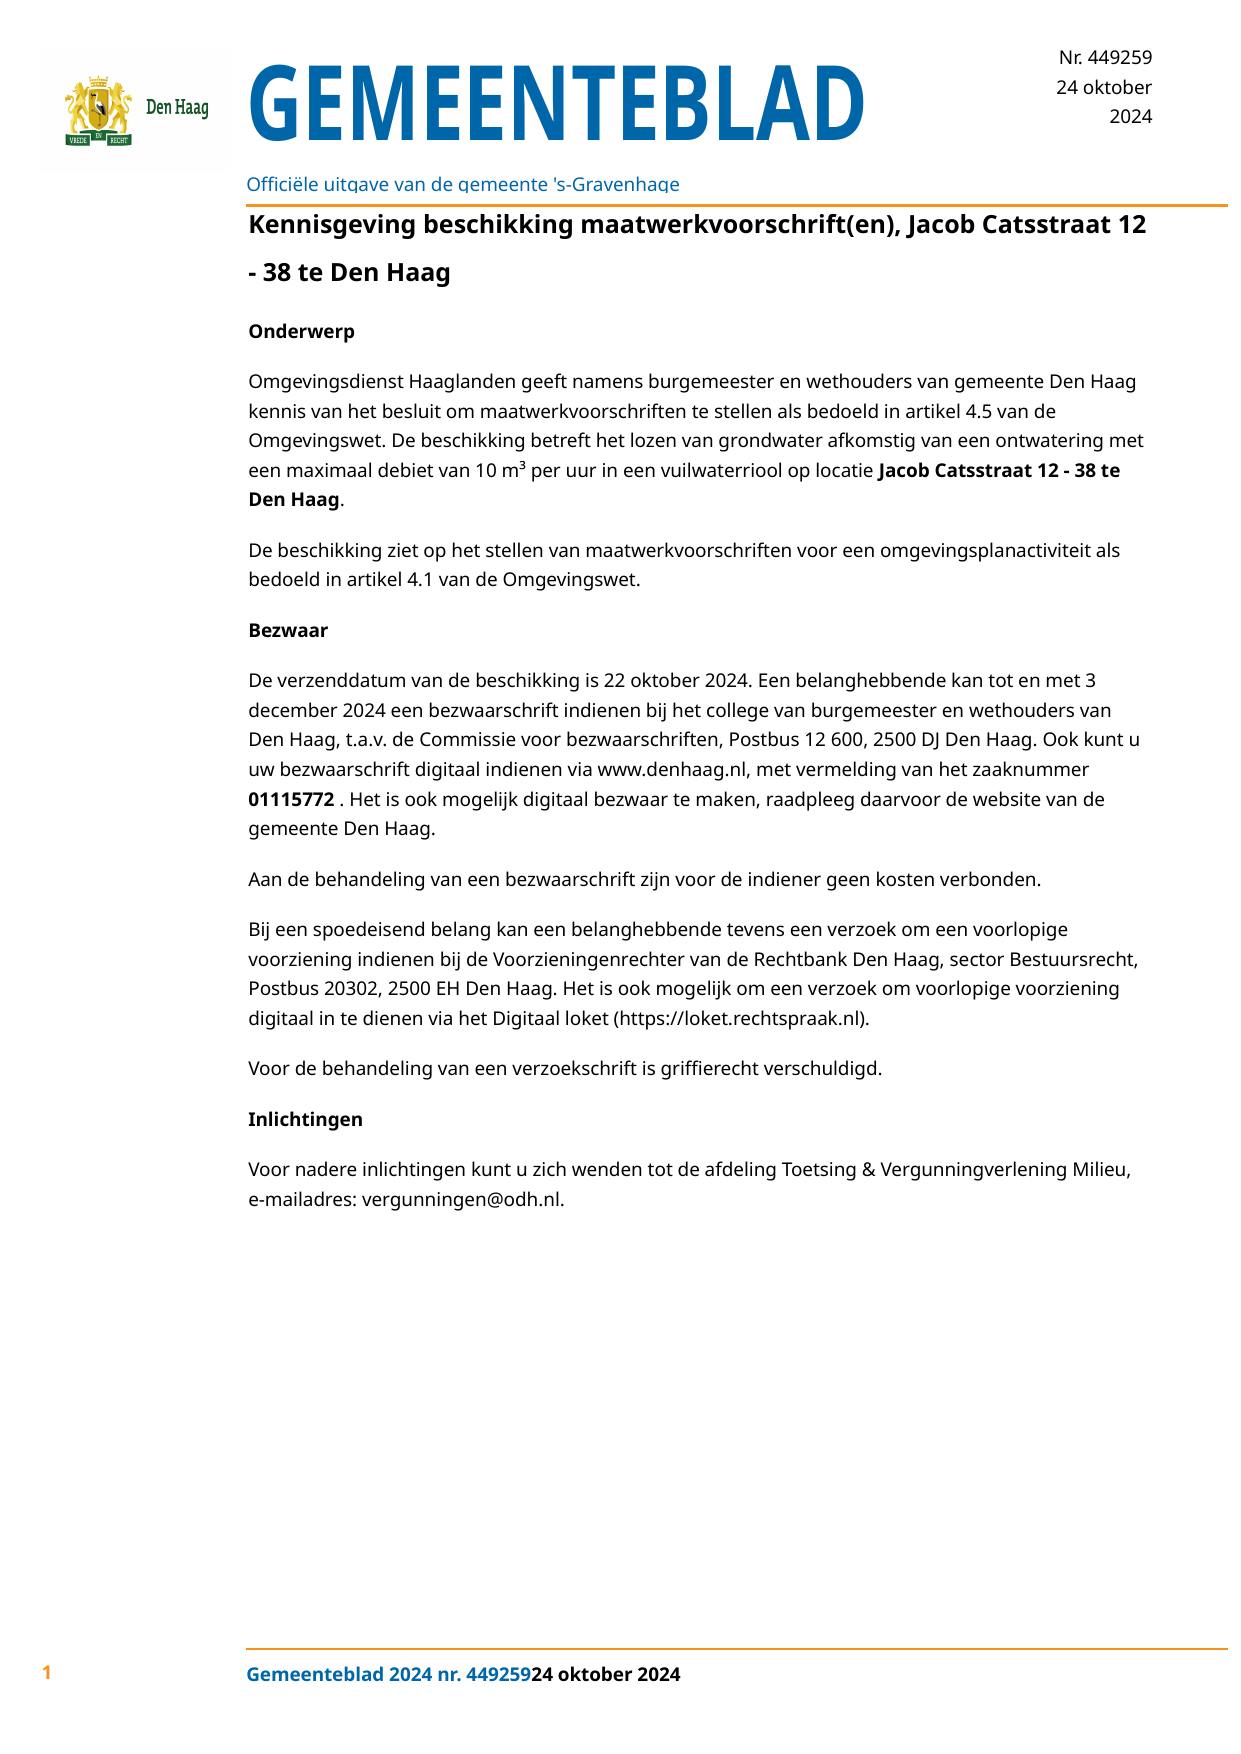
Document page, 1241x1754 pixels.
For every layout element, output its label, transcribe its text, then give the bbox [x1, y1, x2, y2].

text Omgevingsdienst Haaglanden geeft namens burgemeester en wethouders van gemeente Den Haag kennis van het besluit om maatwerkvoorschriften te stellen als bedoeld in artikel 4.5 van de Omgevingswet. De beschikking betreft het lozen van grondwater afkomstig van een ontwatering met een maximaal debiet van 10 m³ per uur in een vuilwaterriool op locatie Jacob Catsstraat 12 - 38 te Den Haag. [248, 368, 1152, 512]
text Aan de behandeling van een bezwaarschrift zijn voor de indiener geen kosten verbonden. [248, 866, 1152, 892]
text Onderwerp [248, 318, 1152, 344]
text Bezwaar [248, 617, 1152, 643]
text Kennisgeving beschikking maatwerkvoorschrift(en), Jacob Catsstraat 12 - 38 te Den Haag [248, 207, 1152, 288]
text De beschikking ziet op het stellen van maatwerkvoorschriften voor een omgevingsplanactiviteit als bedoeld in artikel 4.1 van de Omgevingswet. [248, 537, 1152, 592]
text Voor de behandeling van een verzoekschrift is griffierecht verschuldigd. [248, 1055, 1152, 1081]
text Bij een spoedeisend belang kan een belanghebbende tevens een verzoek om een voorlopige voorziening indienen bij de Voorzieningenrechter van de Rechtbank Den Haag, sector Bestuursrecht, Postbus 20302, 2500 EH Den Haag. Het is ook mogelijk om een verzoek om voorlopige voorziening digitaal in te dienen via het Digitaal loket (https://loket.rechtspraak.nl). [248, 916, 1152, 1031]
text De verzenddatum van de beschikking is 22 oktober 2024. Een belanghebbende kan tot en met 3 december 2024 een bezwaarschrift indienen bij het college van burgemeester en wethouders van Den Haag, t.a.v. de Commissie voor bezwaarschriften, Postbus 12 600, 2500 DJ Den Haag. Ook kunt u uw bezwaarschrift digitaal indienen via www.denhaag.nl, met vermelding van het zaaknummer 01115772 . Het is ook mogelijk digitaal bezwaar te maken, raadpleeg daarvoor de website van de gemeente Den Haag. [248, 667, 1152, 841]
text Voor nadere inlichtingen kunt u zich wenden tot de afdeling Toetsing & Vergunningverlening Milieu, e-mailadres: vergunningen@odh.nl. [248, 1156, 1152, 1212]
picture [41, 47, 231, 172]
text Inlichtingen [248, 1106, 1152, 1132]
